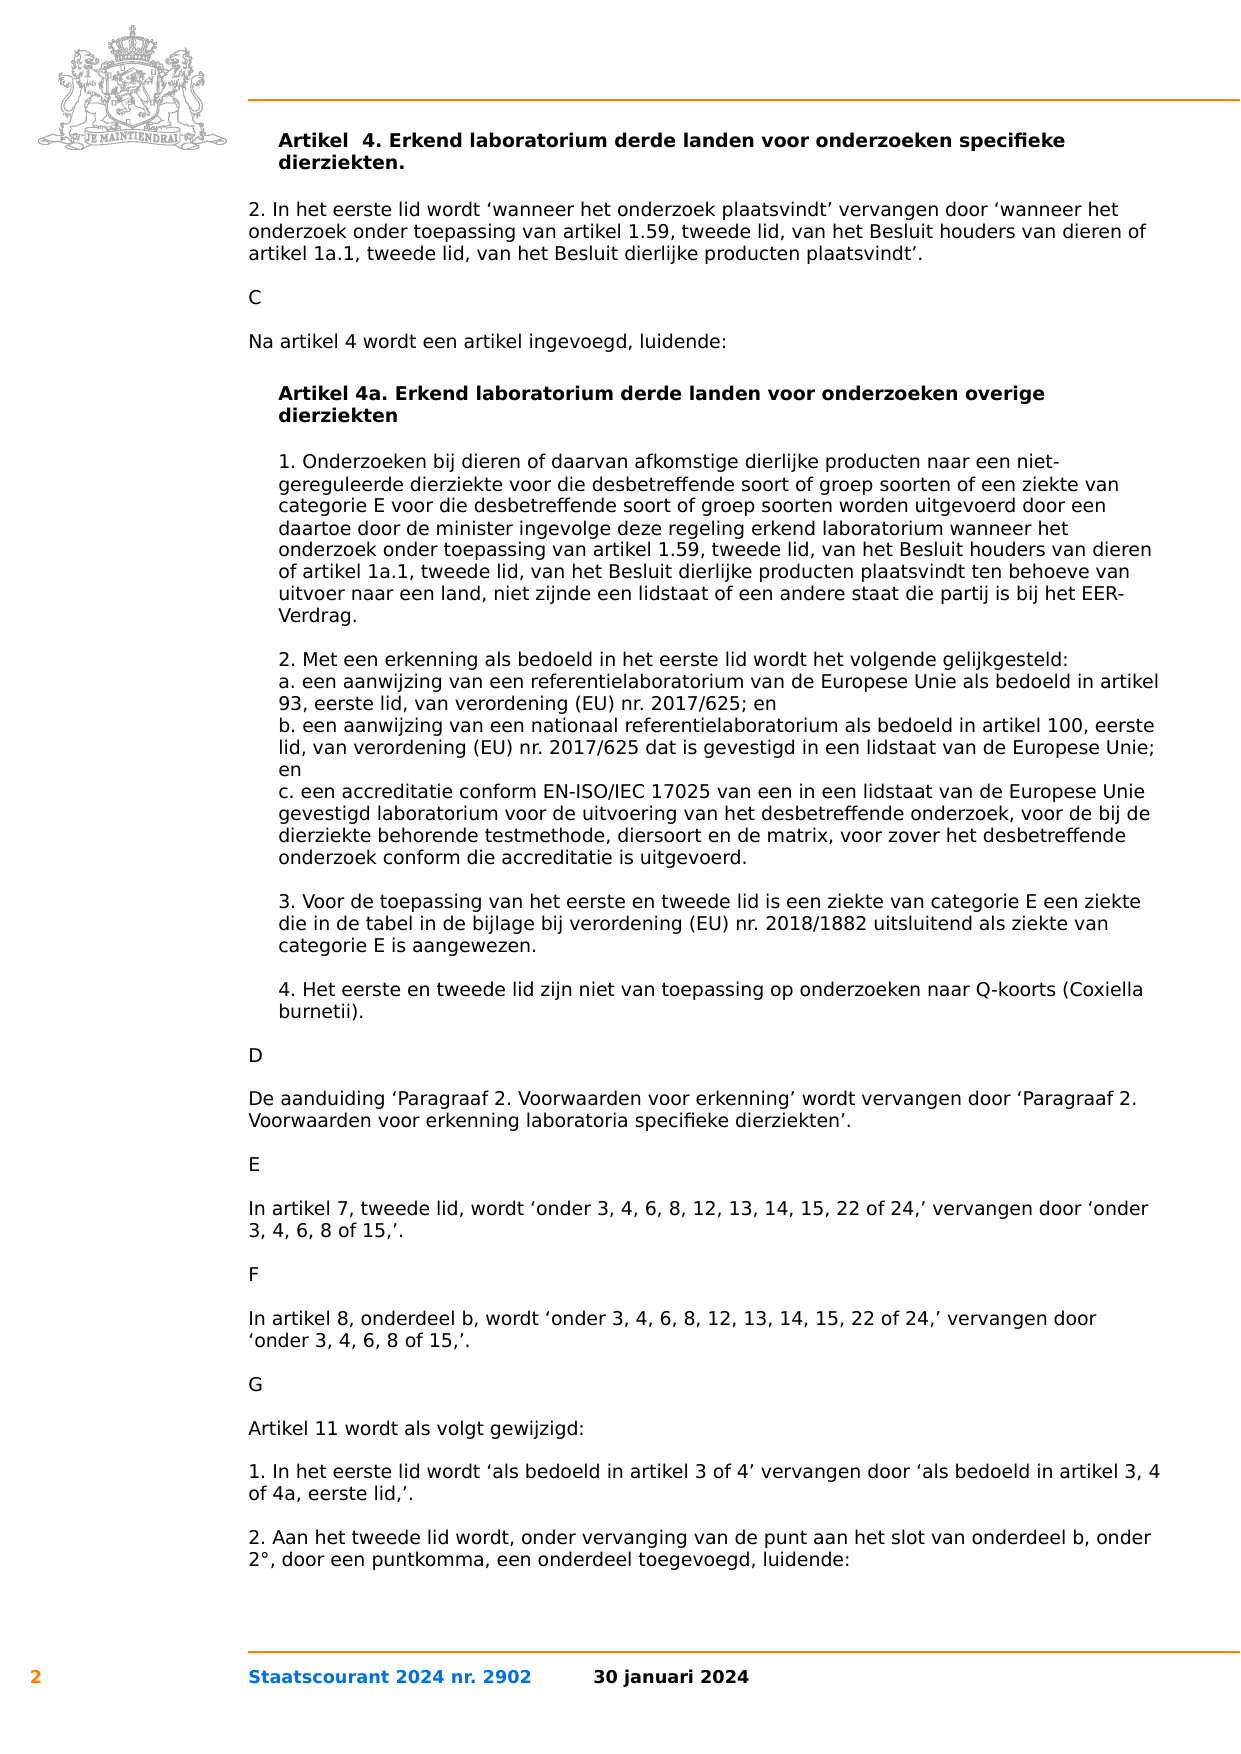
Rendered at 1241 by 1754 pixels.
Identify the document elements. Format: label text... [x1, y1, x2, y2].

text 2. Met een erkenning als bedoeld in het eerste lid wordt het volgende gelijkgesteld: [278, 649, 1163, 671]
text F [248, 1264, 1163, 1286]
text In artikel 8, onderdeel b, wordt ‘onder 3, 4, 6, 8, 12, 13, 14, 15, 22 of 24,’ vervangen door ‘onder 3, 4, 6, 8 of 15,’. [248, 1308, 1163, 1352]
text C [248, 287, 1163, 309]
text E [248, 1154, 1163, 1176]
text 3. Voor de toepassing van het eerste en tweede lid is een ziekte van categorie E een ziekte die in de tabel in de bijlage bij verordening (EU) nr. 2018/1882 uitsluitend als ziekte van categorie E is aangewezen. [278, 891, 1163, 957]
text c. een accreditatie conform EN-ISO/IEC 17025 van een in een lidstaat van de Europese Unie gevestigd laboratorium voor de uitvoering van het desbetreffende onderzoek, voor de bij de dierziekte behorende testmethode, diersoort en de matrix, voor zover het desbetreffende onderzoek conform die accreditatie is uitgevoerd. [278, 781, 1163, 869]
text G [248, 1373, 1163, 1396]
text D [248, 1044, 1163, 1066]
text 2. In het eerste lid wordt ‘wanneer het onderzoek plaatsvindt’ vervangen door ‘wanneer het onderzoek onder toepassing van artikel 1.59, tweede lid, van het Besluit houders van dieren of artikel 1a.1, tweede lid, van het Besluit dierlijke producten plaatsvindt’. [248, 199, 1163, 265]
text Artikel 11 wordt als volgt gewijzigd: [248, 1417, 1163, 1439]
subtitle Artikel 4. Erkend laboratorium derde landen voor onderzoeken specifieke dierziekten. [278, 130, 1163, 174]
text b. een aanwijzing van een nationaal referentielaboratorium als bedoeld in artikel 100, eerste lid, van verordening (EU) nr. 2017/625 dat is gevestigd in een lidstaat van de Europese Unie; en [278, 715, 1163, 781]
subtitle Artikel 4a. Erkend laboratorium derde landen voor onderzoeken overige dierziekten [278, 382, 1163, 426]
picture [38, 25, 227, 150]
text 4. Het eerste en tweede lid zijn niet van toepassing op onderzoeken naar Q-koorts (Coxiella burnetii). [278, 979, 1163, 1023]
text De aanduiding ‘Paragraaf 2. Voorwaarden voor erkenning’ wordt vervangen door ‘Paragraaf 2. Voorwaarden voor erkenning laboratoria specifieke dierziekten’. [248, 1088, 1163, 1132]
text 2. Aan het tweede lid wordt, onder vervanging van de punt aan het slot van onderdeel b, onder 2°, door een puntkomma, een onderdeel toegevoegd, luidende: [248, 1527, 1163, 1571]
text 1. Onderzoeken bij dieren of daarvan afkomstige dierlijke producten naar een niet-gereguleerde dierziekte voor die desbetreffende soort of groep soorten of een ziekte van categorie E voor die desbetreffende soort of groep soorten worden uitgevoerd door een daartoe door de minister ingevolge deze regeling erkend laboratorium wanneer het onderzoek onder toepassing van artikel 1.59, tweede lid, van het Besluit houders van dieren of artikel 1a.1, tweede lid, van het Besluit dierlijke producten plaatsvindt ten behoeve van uitvoer naar een land, niet zijnde een lidstaat of een andere staat die partij is bij het EER-Verdrag. [278, 451, 1163, 627]
text In artikel 7, tweede lid, wordt ‘onder 3, 4, 6, 8, 12, 13, 14, 15, 22 of 24,’ vervangen door ‘onder 3, 4, 6, 8 of 15,’. [248, 1198, 1163, 1242]
text 1. In het eerste lid wordt ‘als bedoeld in artikel 3 of 4’ vervangen door ‘als bedoeld in artikel 3, 4 of 4a, eerste lid,’. [248, 1461, 1163, 1505]
text Na artikel 4 wordt een artikel ingevoegd, luidende: [248, 331, 1163, 352]
text a. een aanwijzing van een referentielaboratorium van de Europese Unie als bedoeld in artikel 93, eerste lid, van verordening (EU) nr. 2017/625; en [278, 671, 1163, 715]
